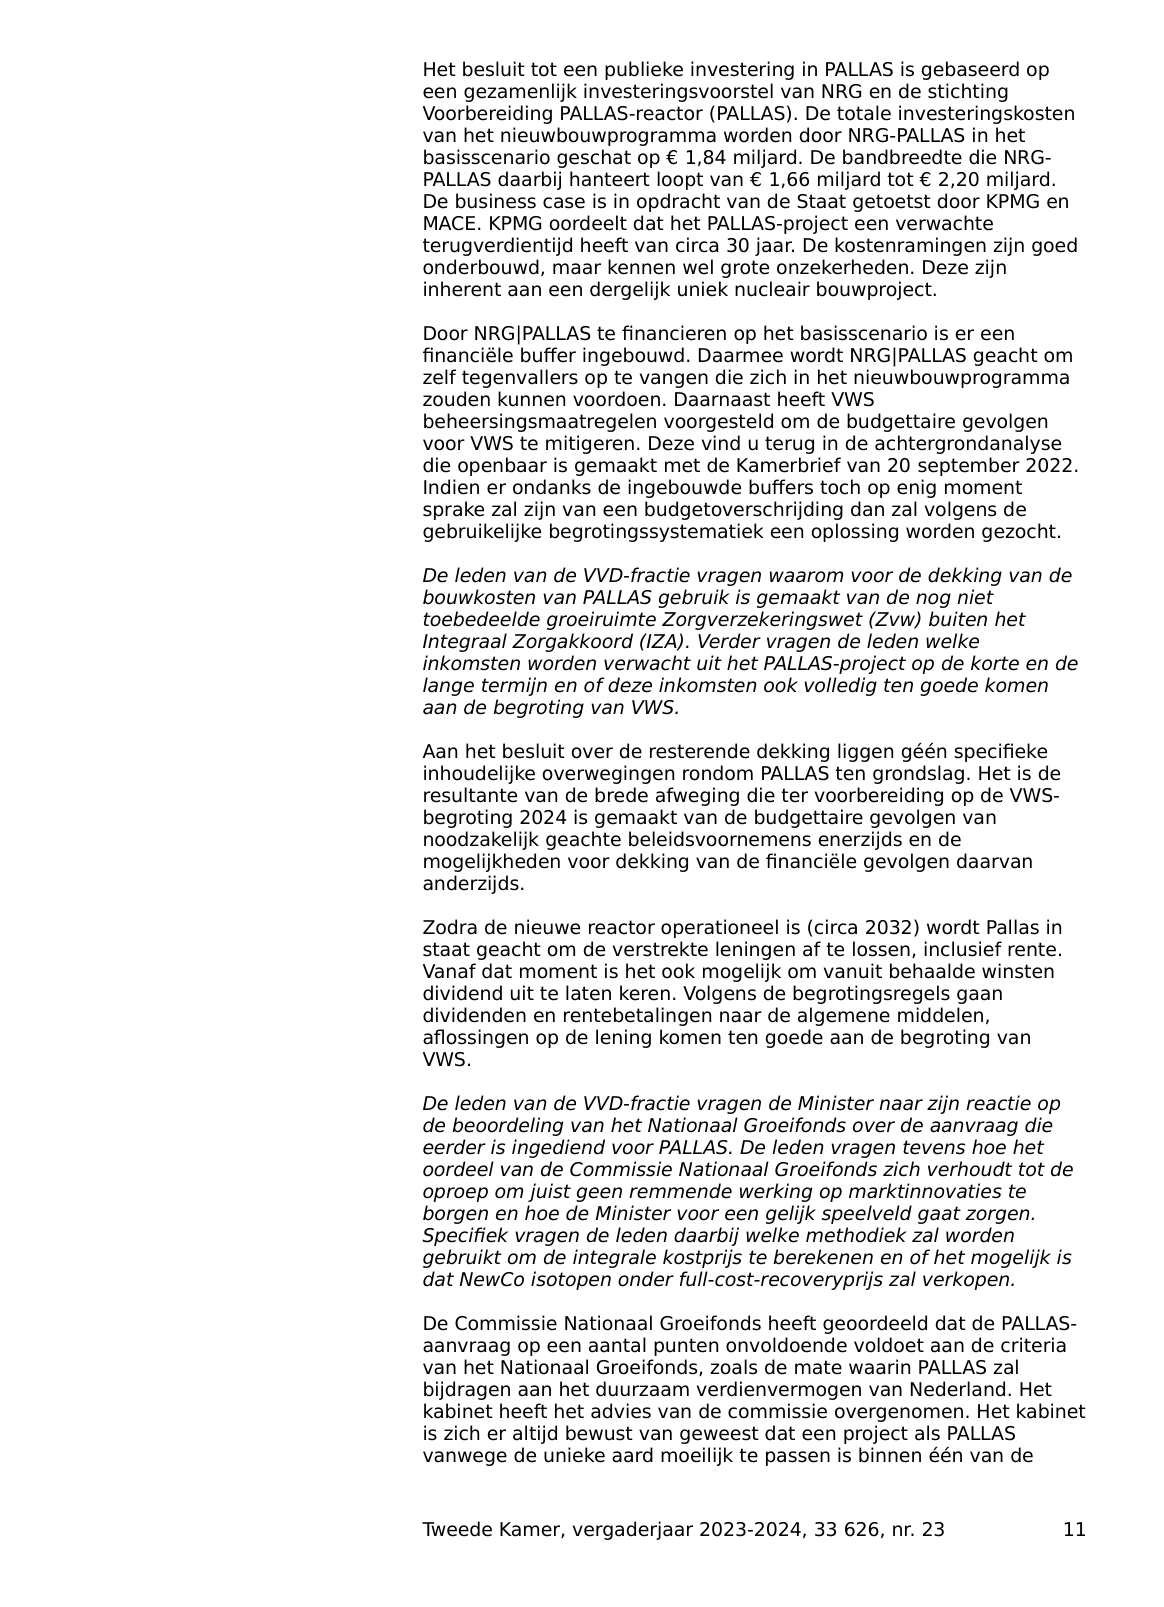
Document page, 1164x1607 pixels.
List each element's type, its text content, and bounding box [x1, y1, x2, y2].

text De leden van de VVD-fractie vragen waarom voor de dekking van de bouwkosten van PALLAS gebruik is gemaakt van de nog niet toebedeelde groeiruimte Zorgverzekeringswet (Zvw) buiten het Integraal Zorgakkoord (IZA). Verder vragen de leden welke inkomsten worden verwacht uit het PALLAS-project op de korte en de lange termijn en of deze inkomsten ook volledig ten goede komen aan de begroting van VWS. [422, 565, 1087, 719]
text Door NRG|PALLAS te financieren op het basisscenario is er een financiële buffer ingebouwd. Daarmee wordt NRG|PALLAS geacht om zelf tegenvallers op te vangen die zich in het nieuwbouwprogramma zouden kunnen voordoen. Daarnaast heeft VWS beheersingsmaatregelen voorgesteld om de budgettaire gevolgen voor VWS te mitigeren. Deze vind u terug in de achtergrondanalyse die openbaar is gemaakt met de Kamerbrief van 20 september 2022. Indien er ondanks de ingebouwde buffers toch op enig moment sprake zal zijn van een budgetoverschrijding dan zal volgens de gebruikelijke begrotingssystematiek een oplossing worden gezocht. [422, 323, 1087, 543]
text Aan het besluit over de resterende dekking liggen géén specifieke inhoudelijke overwegingen rondom PALLAS ten grondslag. Het is de resultante van de brede afweging die ter voorbereiding op de VWS-begroting 2024 is gemaakt van de budgettaire gevolgen van noodzakelijk geachte beleidsvoornemens enerzijds en de mogelijkheden voor dekking van de financiële gevolgen daarvan anderzijds. [422, 741, 1087, 895]
text De leden van de VVD-fractie vragen de Minister naar zijn reactie op de beoordeling van het Nationaal Groeifonds over de aanvraag die eerder is ingediend voor PALLAS. De leden vragen tevens hoe het oordeel van de Commissie Nationaal Groeifonds zich verhoudt tot de oproep om juist geen remmende werking op marktinnovaties te borgen en hoe de Minister voor een gelijk speelveld gaat zorgen. Specifiek vragen de leden daarbij welke methodiek zal worden gebruikt om de integrale kostprijs te berekenen en of het mogelijk is dat NewCo isotopen onder full-cost-recoveryprijs zal verkopen. [422, 1093, 1087, 1291]
text Het besluit tot een publieke investering in PALLAS is gebaseerd op een gezamenlijk investeringsvoorstel van NRG en de stichting Voorbereiding PALLAS-reactor (PALLAS). De totale investeringskosten van het nieuwbouwprogramma worden door NRG-PALLAS in het basisscenario geschat op € 1,84 miljard. De bandbreedte die NRG-PALLAS daarbij hanteert loopt van € 1,66 miljard tot € 2,20 miljard. De business case is in opdracht van de Staat getoetst door KPMG en MACE. KPMG oordeelt dat het PALLAS-project een verwachte terugverdientijd heeft van circa 30 jaar. De kostenramingen zijn goed onderbouwd, maar kennen wel grote onzekerheden. Deze zijn inherent aan een dergelijk uniek nucleair bouwproject. [422, 59, 1087, 301]
text De Commissie Nationaal Groeifonds heeft geoordeeld dat de PALLAS-aanvraag op een aantal punten onvoldoende voldoet aan de criteria van het Nationaal Groeifonds, zoals de mate waarin PALLAS zal bijdragen aan het duurzaam verdienvermogen van Nederland. Het kabinet heeft het advies van de commissie overgenomen. Het kabinet is zich er altijd bewust van geweest dat een project als PALLAS vanwege de unieke aard moeilijk te passen is binnen één van de [422, 1313, 1087, 1467]
text Zodra de nieuwe reactor operationeel is (circa 2032) wordt Pallas in staat geacht om de verstrekte leningen af te lossen, inclusief rente. Vanaf dat moment is het ook mogelijk om vanuit behaalde winsten dividend uit te laten keren. Volgens de begrotingsregels gaan dividenden en rentebetalingen naar de algemene middelen, aflossingen op de lening komen ten goede aan de begroting van VWS. [422, 917, 1087, 1071]
